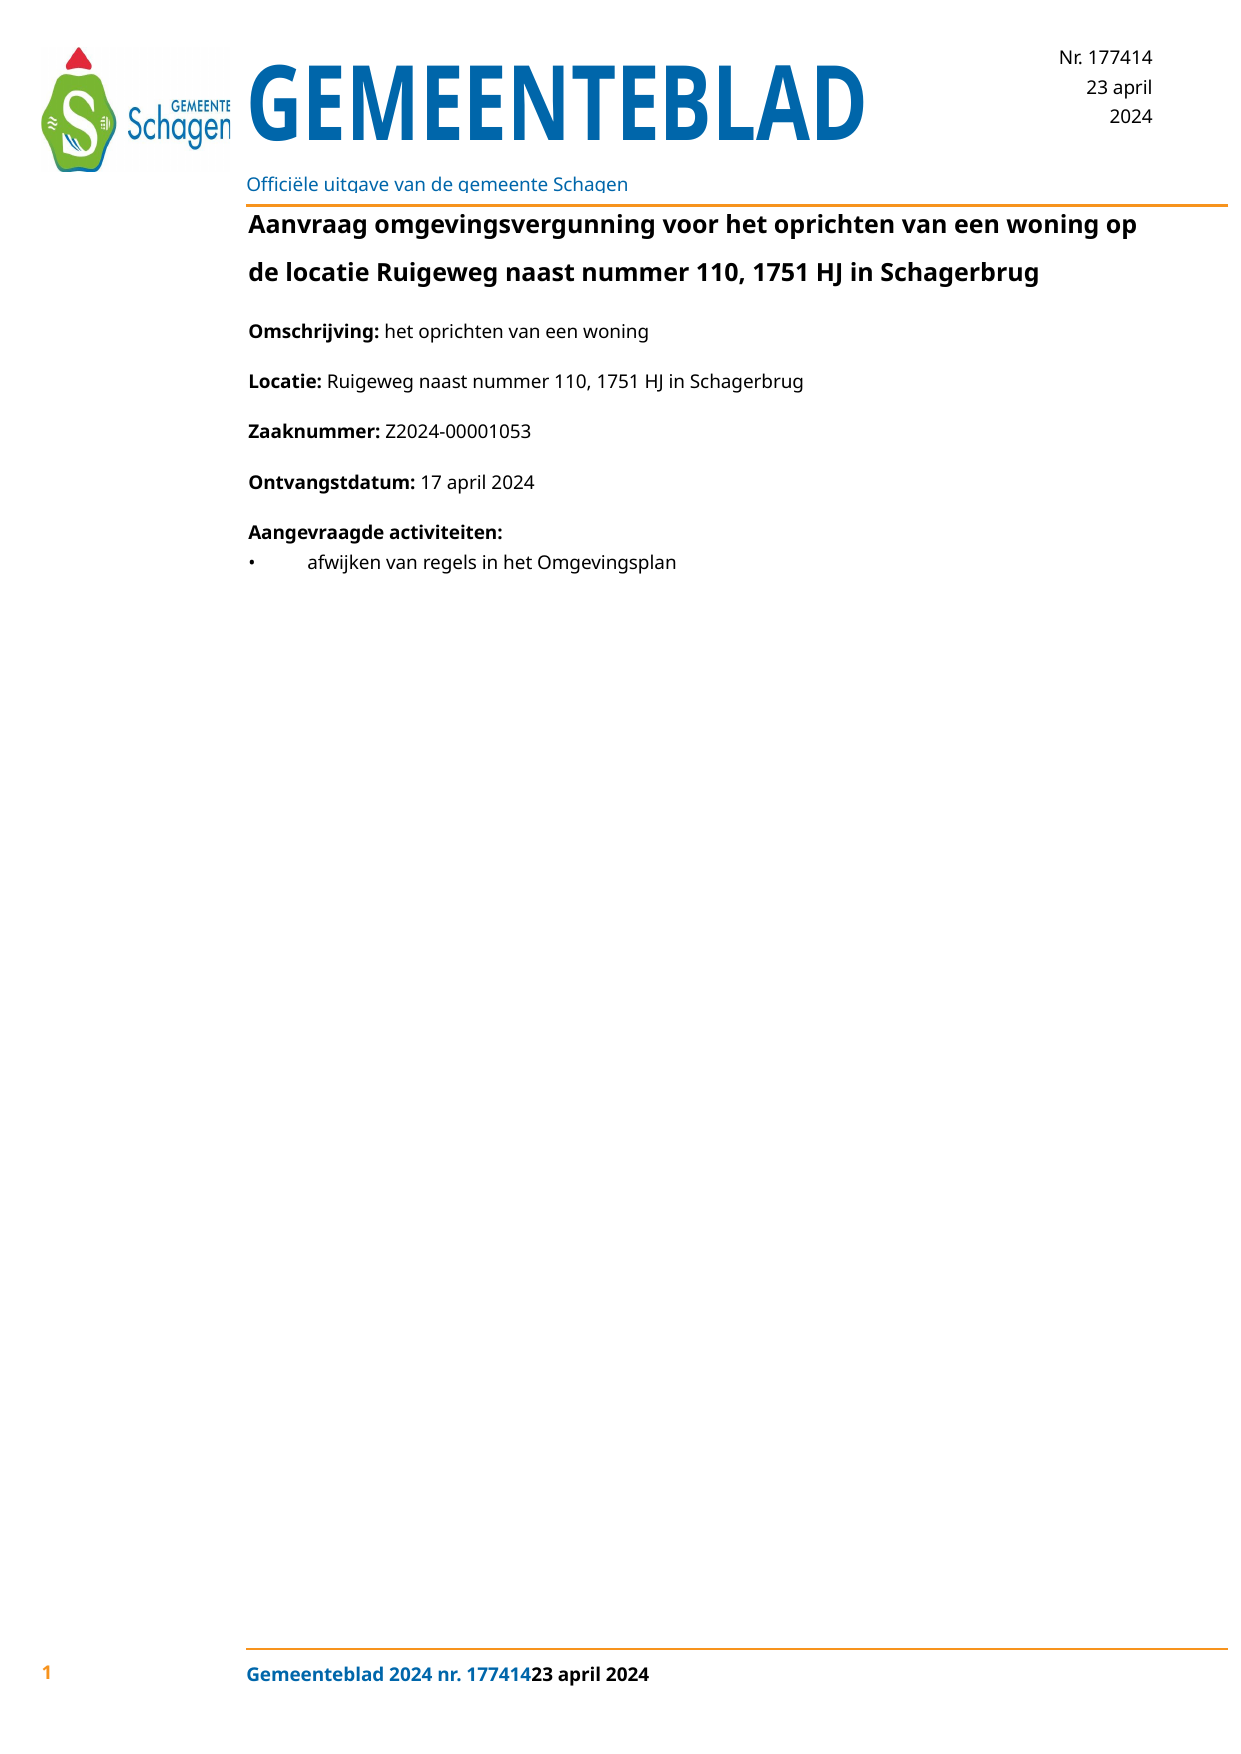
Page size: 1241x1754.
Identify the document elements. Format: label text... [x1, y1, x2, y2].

list afwijken van regels in het Omgevingsplan [248, 549, 1152, 575]
text Aangevraagde activiteiten: [248, 519, 1152, 545]
text Locatie: Ruigeweg naast nummer 110, 1751 HJ in Schagerbrug [248, 368, 1152, 394]
picture [41, 47, 231, 172]
text Aanvraag omgevingsvergunning voor het oprichten van een woning op de locatie Ruigeweg naast nummer 110, 1751 HJ in Schagerbrug [248, 207, 1152, 288]
text Ontvangstdatum: 17 april 2024 [248, 469, 1152, 495]
text Zaaknummer: Z2024-00001053 [248, 419, 1152, 444]
text Omschrijving: het oprichten van een woning [248, 318, 1152, 344]
